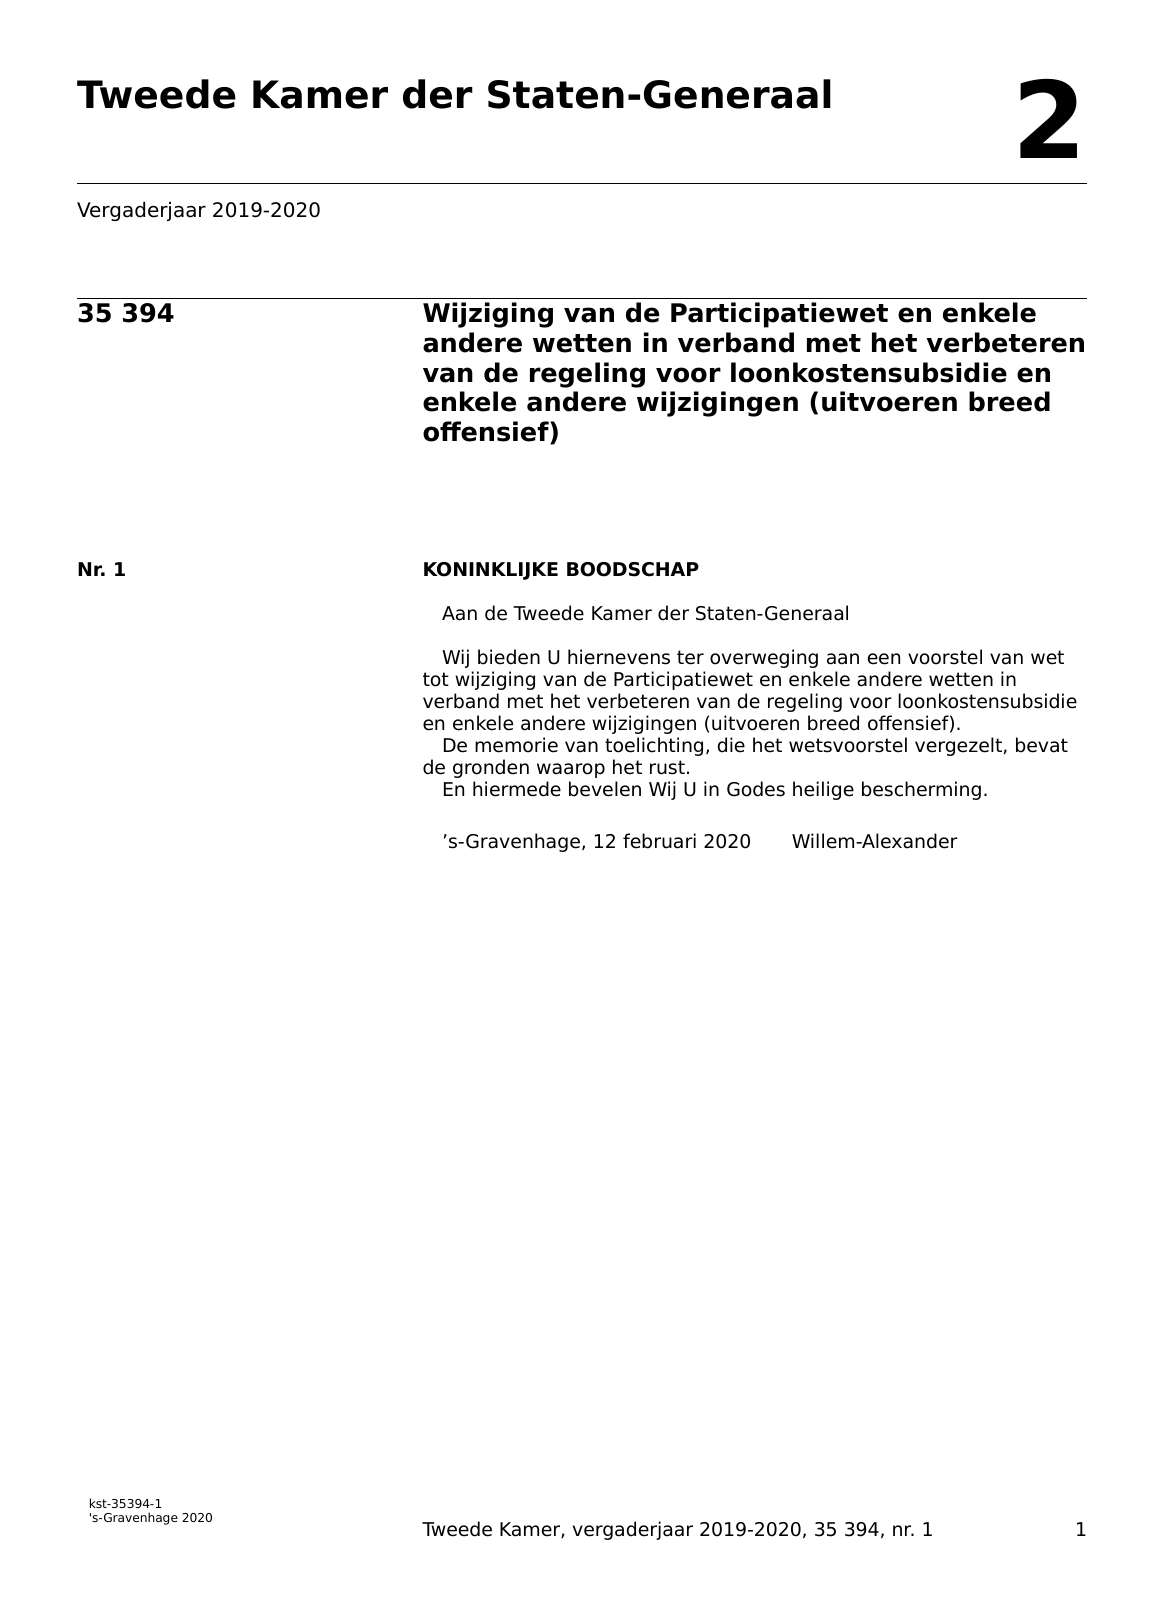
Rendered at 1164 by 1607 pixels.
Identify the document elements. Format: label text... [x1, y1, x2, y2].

text En hiermede bevelen Wij U in Godes heilige bescherming. [422, 779, 1087, 801]
text ’s-Gravenhage, 12 februari 2020 Willem-Alexander [422, 831, 1087, 853]
text kst-35394-1 [88, 1497, 323, 1511]
text Aan de Tweede Kamer der Staten-Generaal [422, 603, 1087, 624]
text 's-Gravenhage 2020 [88, 1511, 323, 1525]
text De memorie van toelichting, die het wetsvoorstel vergezelt, bevat de gronden waarop het rust. [422, 735, 1087, 779]
text Wij bieden U hiernevens ter overweging aan een voorstel van wet tot wijziging van de Participatiewet en enkele andere wetten in verband met het verbeteren van de regeling voor loonkostensubsidie en enkele andere wijzigingen (uitvoeren breed offensief). [422, 647, 1087, 735]
table_header Tweede Kamer der Staten-Generaal [77, 59, 886, 183]
subtitle 35 394 Wijziging van de Participatiewet en enkele andere wetten in verband met het verbeteren van de regeling voor loonkostensubsidie en enkele andere wijzigingen (uitvoeren breed offensief) [77, 299, 1087, 447]
table_cell Vergaderjaar 2019-2020 [77, 184, 1087, 298]
subtitle Nr. 1 KONINKLIJKE BOODSCHAP [77, 558, 1087, 580]
table_header 2 [886, 59, 1087, 183]
